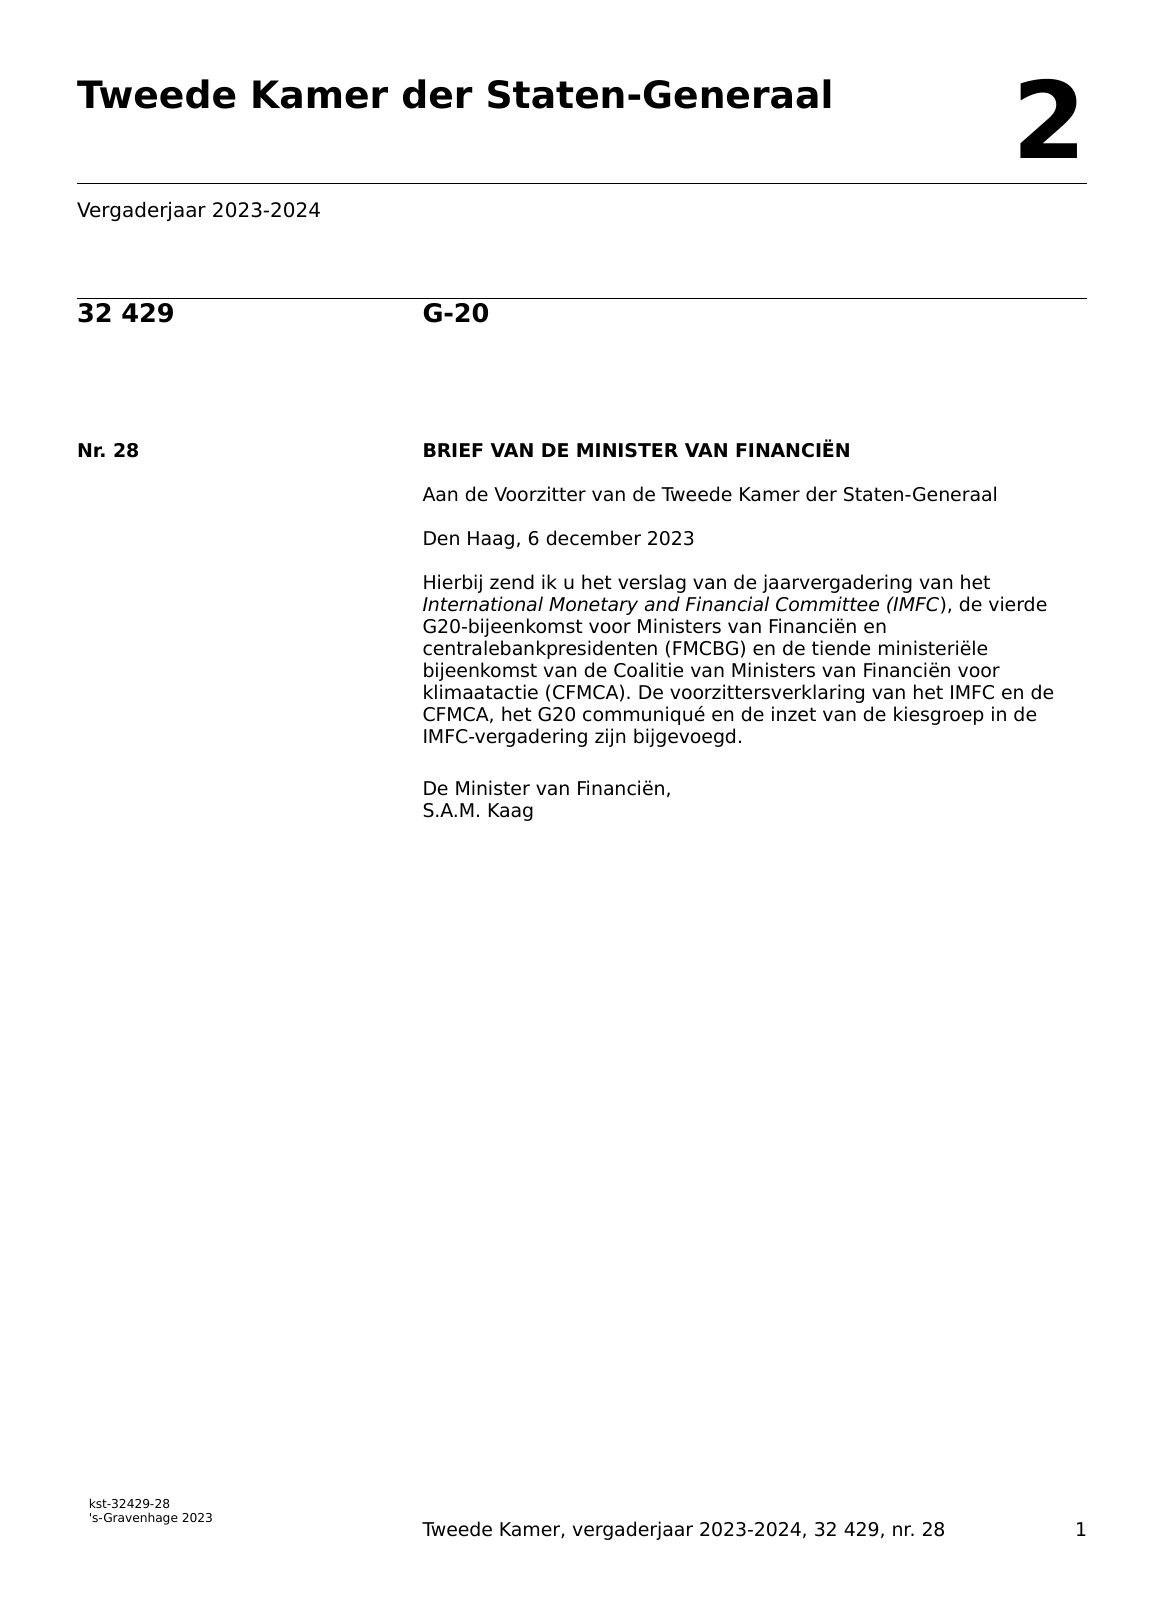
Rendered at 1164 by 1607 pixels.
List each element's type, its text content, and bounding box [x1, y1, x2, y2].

text kst-32429-28 [88, 1497, 323, 1511]
text Hierbij zend ik u het verslag van de jaarvergadering van het International Monetary and Financial Committee (IMFC), de vierde G20-bijeenkomst voor Ministers van Financiën en centralebankpresidenten (FMCBG) en de tiende ministeriële bijeenkomst van de Coalitie van Ministers van Financiën voor klimaatactie (CFMCA). De voorzittersverklaring van het IMFC en de CFMCA, het G20 communiqué en de inzet van de kiesgroep in de IMFC-vergadering zijn bijgevoegd. [422, 572, 1087, 748]
text 's-Gravenhage 2023 [88, 1511, 323, 1525]
subtitle Nr. 28 BRIEF VAN DE MINISTER VAN FINANCIËN [77, 440, 1087, 462]
text Aan de Voorzitter van de Tweede Kamer der Staten-Generaal [422, 484, 1087, 506]
text De Minister van Financiën, S.A.M. Kaag [422, 778, 1087, 822]
text Den Haag, 6 december 2023 [422, 528, 1087, 550]
subtitle 32 429 G-20 [77, 299, 1087, 329]
table_header 2 [886, 59, 1087, 183]
table_header Tweede Kamer der Staten-Generaal [77, 59, 886, 183]
table_cell Vergaderjaar 2023-2024 [77, 184, 1087, 298]
